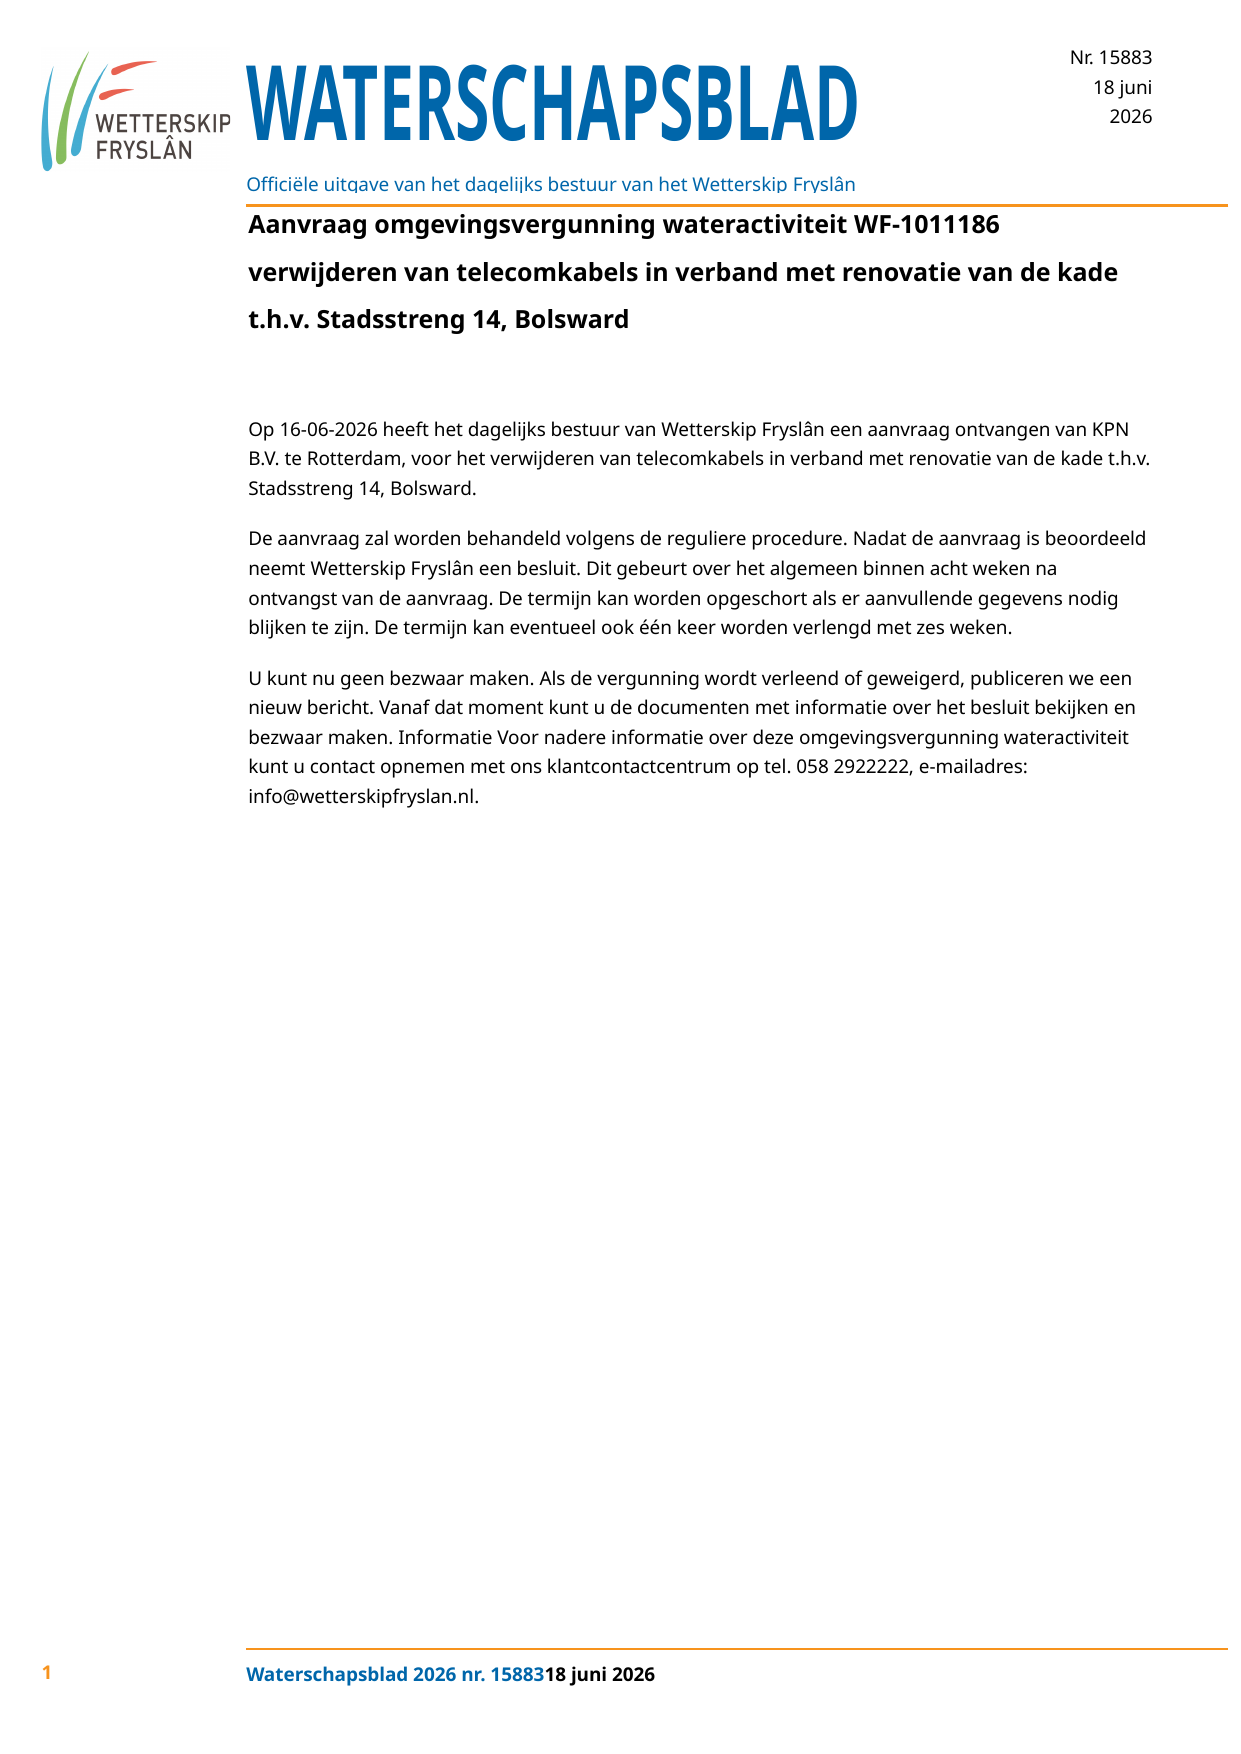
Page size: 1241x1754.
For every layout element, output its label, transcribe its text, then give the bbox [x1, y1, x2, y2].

picture [41, 47, 231, 172]
text De aanvraag zal worden behandeld volgens de reguliere procedure. Nadat de aanvraag is beoordeeld neemt Wetterskip Fryslân een besluit. Dit gebeurt over het algemeen binnen acht weken na ontvangst van de aanvraag. De termijn kan worden opgeschort als er aanvullende gegevens nodig blijken te zijn. De termijn kan eventueel ook één keer worden verlengd met zes weken. [248, 526, 1152, 640]
text Aanvraag omgevingsvergunning wateractiviteit WF-1011186 verwijderen van telecomkabels in verband met renovatie van de kade t.h.v. Stadsstreng 14, Bolsward [248, 207, 1152, 336]
text U kunt nu geen bezwaar maken. Als de vergunning wordt verleend of geweigerd, publiceren we een nieuw bericht. Vanaf dat moment kunt u de documenten met informatie over het besluit bekijken en bezwaar maken. Informatie Voor nadere informatie over deze omgevingsvergunning wateractiviteit kunt u contact opnemen met ons klantcontactcentrum op tel. 058 2922222, e-mailadres: info@wetterskipfryslan.nl. [248, 665, 1152, 809]
text Op 16-06-2026 heeft het dagelijks bestuur van Wetterskip Fryslân een aanvraag ontvangen van KPN B.V. te Rotterdam, voor het verwijderen van telecomkabels in verband met renovatie van de kade t.h.v. Stadsstreng 14, Bolsward. [248, 416, 1152, 501]
